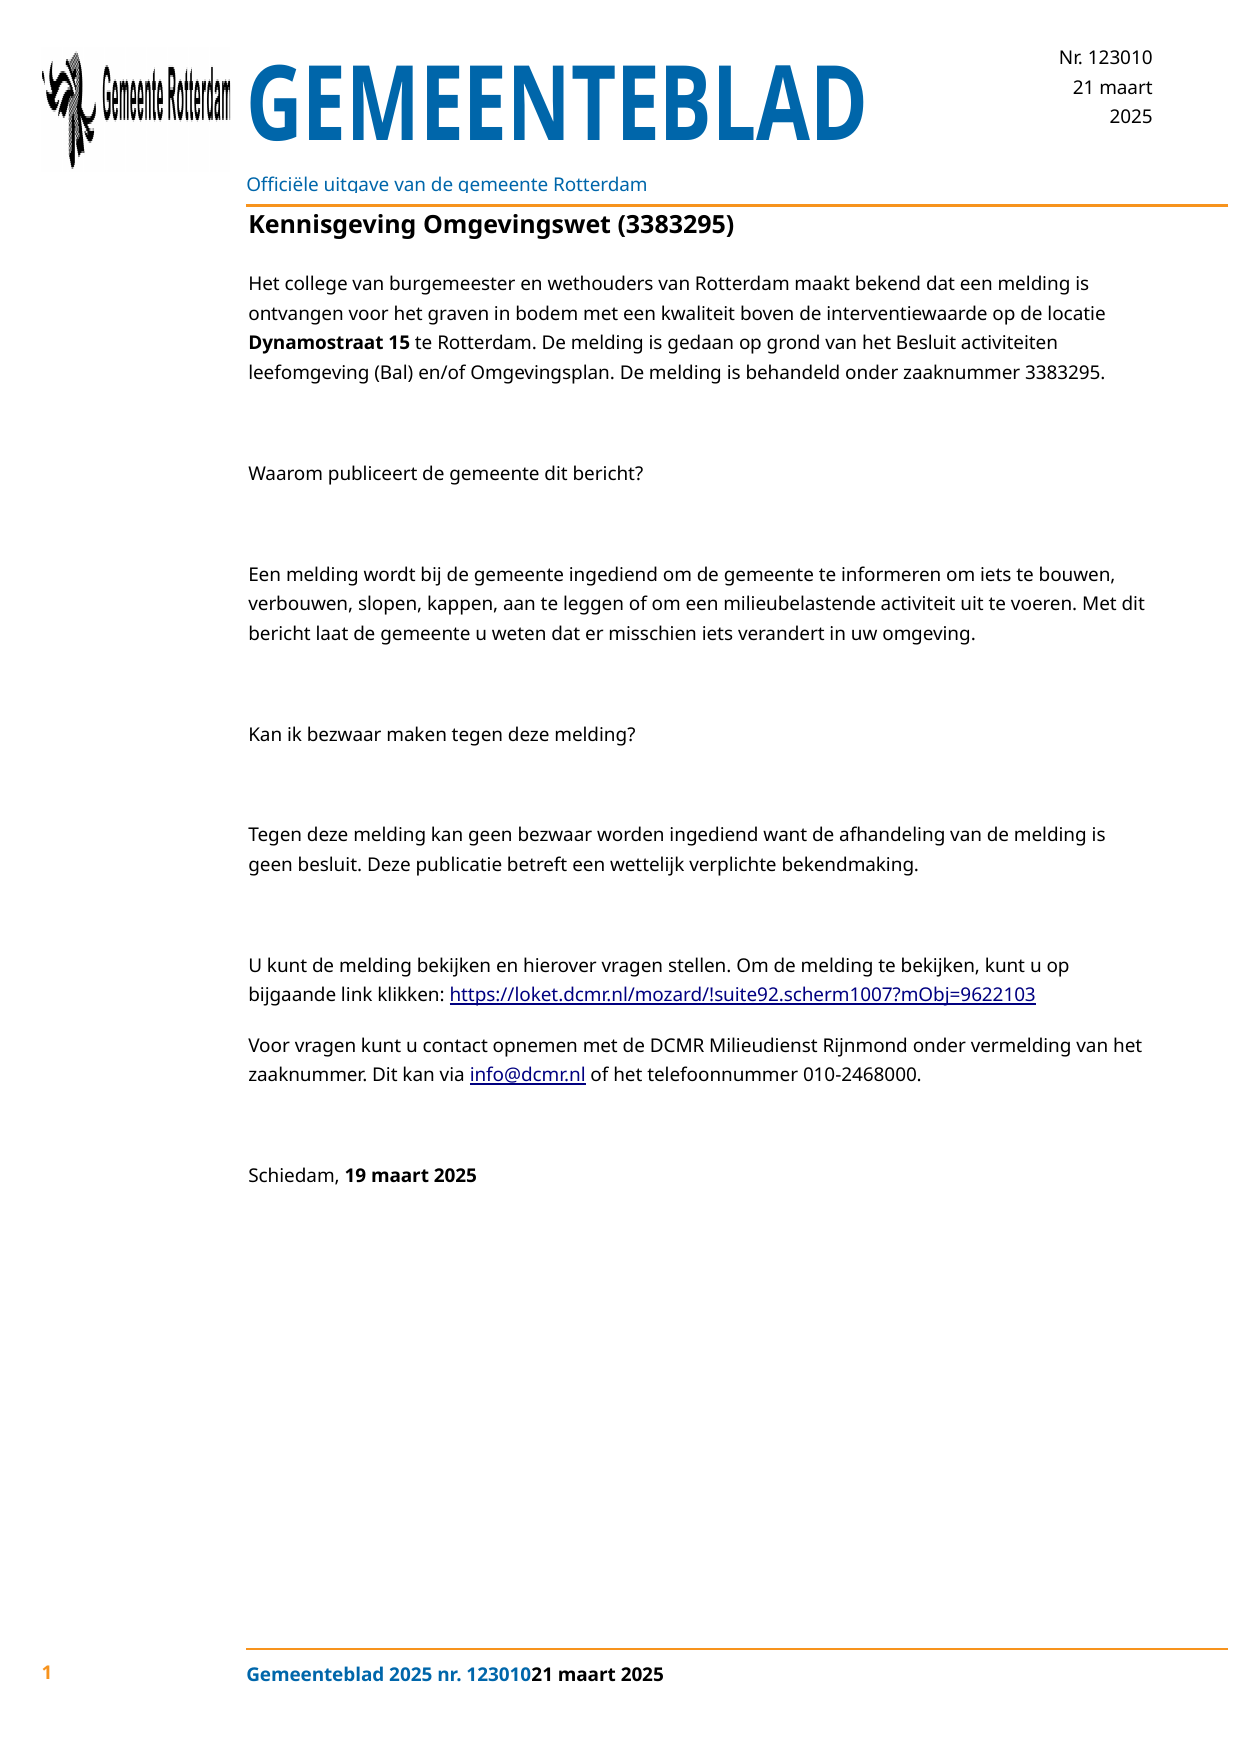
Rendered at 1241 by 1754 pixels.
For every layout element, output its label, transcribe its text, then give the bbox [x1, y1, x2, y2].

picture [41, 47, 231, 172]
text Een melding wordt bij de gemeente ingediend om de gemeente te informeren om iets te bouwen, verbouwen, slopen, kappen, aan te leggen of om een milieubelastende activiteit uit te voeren. Met dit bericht laat de gemeente u weten dat er misschien iets verandert in uw omgeving. [248, 561, 1152, 646]
text Waarom publiceert de gemeente dit bericht? [248, 460, 1152, 486]
text Kennisgeving Omgevingswet (3383295) [248, 207, 1152, 241]
text Tegen deze melding kan geen bezwaar worden ingediend want de afhandeling van de melding is geen besluit. Deze publicatie betreft een wettelijk verplichte bekendmaking. [248, 822, 1152, 877]
text Voor vragen kunt u contact opnemen met de DCMR Milieudienst Rijnmond onder vermelding van het zaaknummer. Dit kan via info@dcmr.nl of het telefoonnummer 010-2468000. [248, 1032, 1152, 1087]
text Kan ik bezwaar maken tegen deze melding? [248, 721, 1152, 746]
text Het college van burgemeester en wethouders van Rotterdam maakt bekend dat een melding is ontvangen voor het graven in bodem met een kwaliteit boven de interventiewaarde op de locatie Dynamostraat 15 te Rotterdam. De melding is gedaan op grond van het Besluit activiteiten leefomgeving (Bal) en/of Omgevingsplan. De melding is behandeld onder zaaknummer 3383295. [248, 270, 1152, 385]
text U kunt de melding bekijken en hierover vragen stellen. Om de melding te bekijken, kunt u op bijgaande link klikken: https://loket.dcmr.nl/mozard/!suite92.scherm1007?mObj=9622103 [248, 952, 1152, 1007]
text Schiedam, 19 maart 2025 [248, 1162, 1152, 1188]
